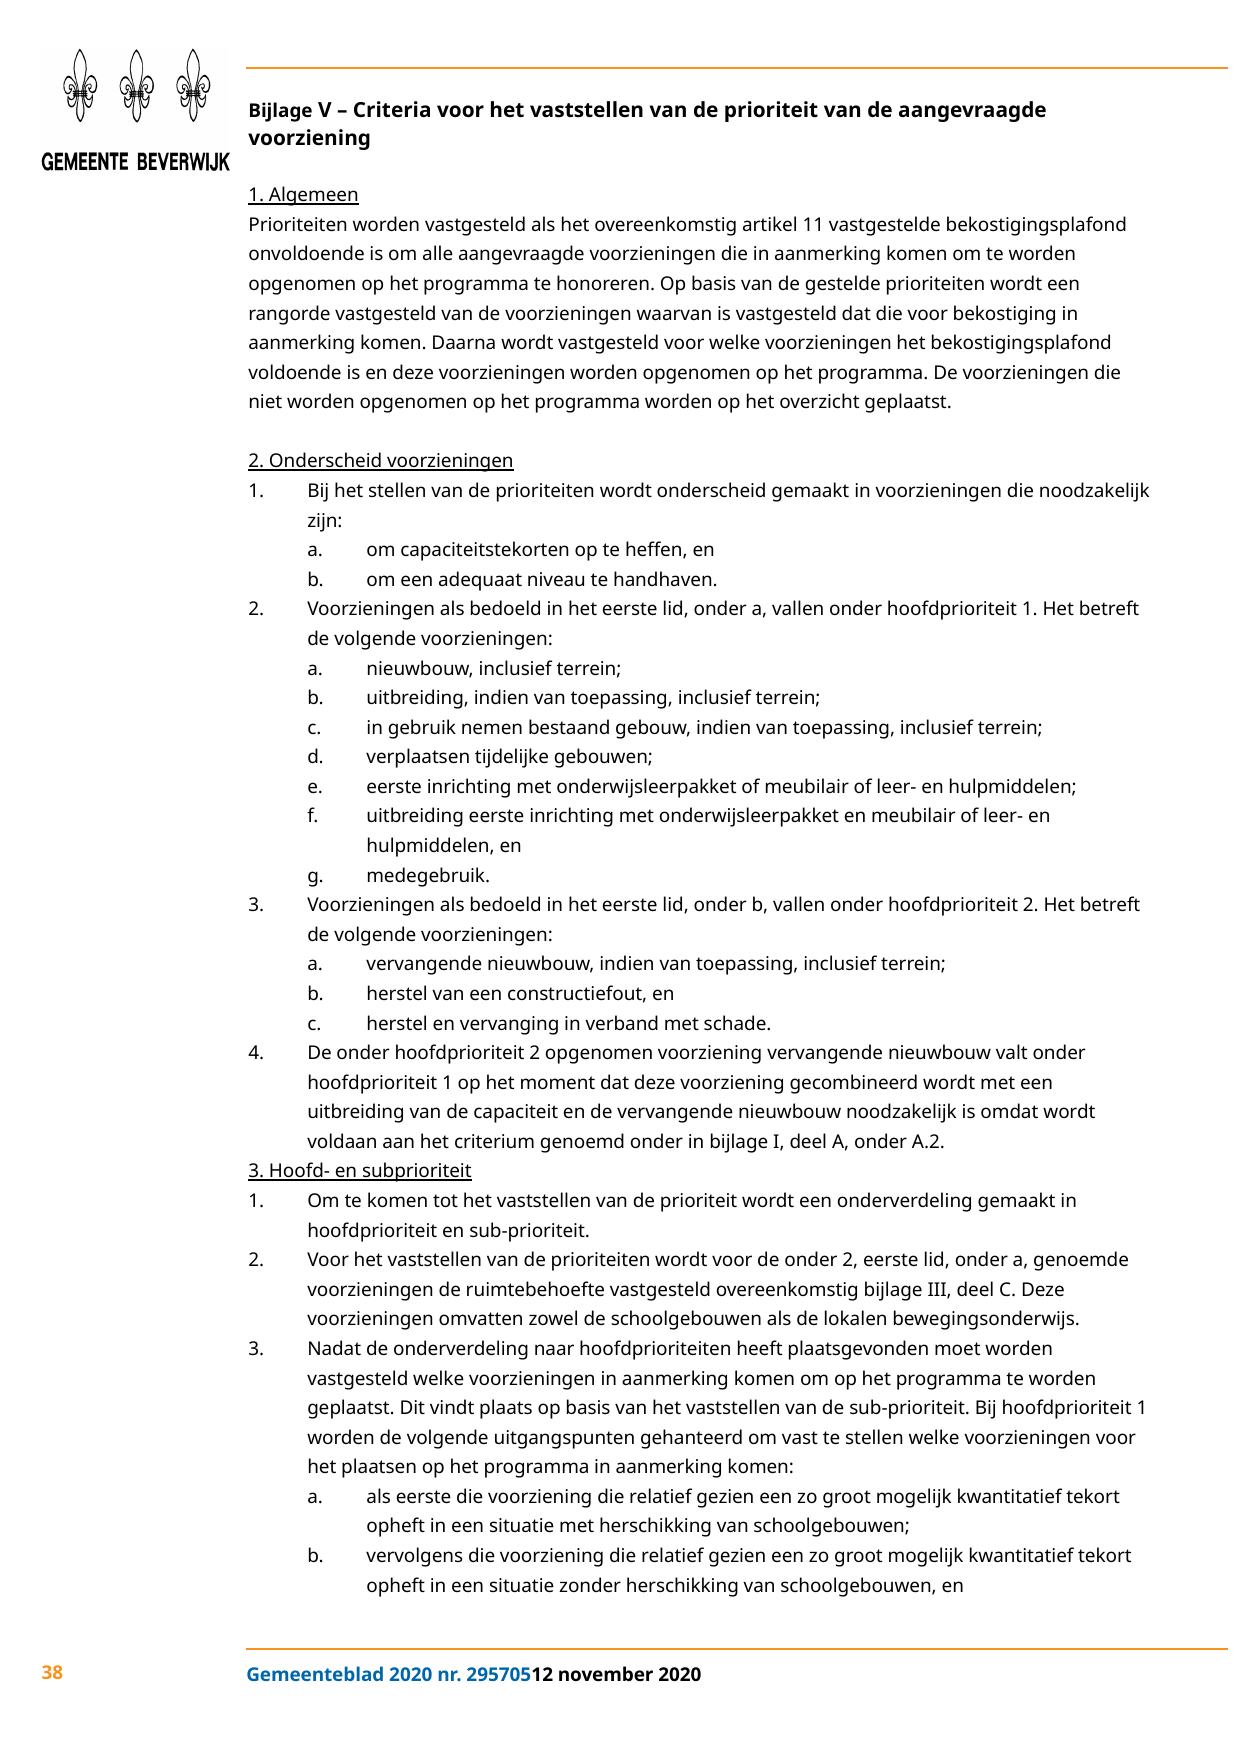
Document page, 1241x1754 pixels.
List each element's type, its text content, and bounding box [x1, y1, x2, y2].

list eerste inrichting met onderwijsleerpakket of meubilair of leer- en hulpmiddelen; [307, 773, 1152, 799]
list vervangende nieuwbouw, indien van toepassing, inclusief terrein; [307, 951, 1152, 976]
list Voor het vaststellen van de prioriteiten wordt voor de onder 2, eerste lid, onder a, genoemde voorzieningen de ruimtebehoefte vastgesteld overeenkomstig bijlage III, deel C. Deze voorzieningen omvatten zowel de schoolgebouwen als de lokalen bewegingsonderwijs. [248, 1246, 1152, 1331]
list medegebruik. [307, 862, 1152, 887]
list uitbreiding eerste inrichting met onderwijsleerpakket en meubilair of leer- en hulpmiddelen, en [307, 803, 1152, 858]
list herstel van een constructiefout, en [307, 980, 1152, 1006]
list Bij het stellen van de prioriteiten wordt onderscheid gemaakt in voorzieningen die noodzakelijk zijn: [248, 477, 1152, 532]
list Nadat de onderverdeling naar hoofdprioriteiten heeft plaatsgevonden moet worden vastgesteld welke voorzieningen in aanmerking komen om op het programma te worden geplaatst. Dit vindt plaats op basis van het vaststellen van de sub-prioriteit. Bij hoofdprioriteit 1 worden de volgende uitgangspunten gehanteerd om vast te stellen welke voorzieningen voor het plaatsen op het programma in aanmerking komen: [248, 1335, 1152, 1479]
list verplaatsen tijdelijke gebouwen; [307, 743, 1152, 769]
list om een adequaat niveau te handhaven. [307, 566, 1152, 592]
text Prioriteiten worden vastgesteld als het overeenkomstig artikel 11 vastgestelde bekostigingsplafond onvoldoende is om alle aangevraagde voorzieningen die in aanmerking komen om te worden opgenomen op het programma te honoreren. Op basis van de gestelde prioriteiten wordt een rangorde vastgesteld van de voorzieningen waarvan is vastgesteld dat die voor bekostiging in aanmerking komen. Daarna wordt vastgesteld voor welke voorzieningen het bekostigingsplafond voldoende is en deze voorzieningen worden opgenomen op het programma. De voorzieningen die niet worden opgenomen op het programma worden op het overzicht geplaatst. [248, 211, 1152, 414]
picture [41, 47, 231, 172]
list in gebruik nemen bestaand gebouw, indien van toepassing, inclusief terrein; [307, 714, 1152, 739]
text 3. Hoofd- en subprioriteit [248, 1158, 1152, 1183]
list herstel en vervanging in verband met schade. [307, 1010, 1152, 1035]
list Voorzieningen als bedoeld in het eerste lid, onder b, vallen onder hoofdprioriteit 2. Het betreft de volgende voorzieningen: [248, 891, 1152, 947]
list vervolgens die voorziening die relatief gezien een zo groot mogelijk kwantitatief tekort opheft in een situatie zonder herschikking van schoolgebouwen, en [307, 1542, 1152, 1597]
text Bijlage V – Criteria voor het vaststellen van de prioriteit van de aangevraagde voorziening [248, 95, 1152, 152]
list nieuwbouw, inclusief terrein; [307, 655, 1152, 680]
list om capaciteitstekorten op te heffen, en [307, 536, 1152, 562]
text 1. Algemeen [248, 181, 1152, 207]
list De onder hoofdprioriteit 2 opgenomen voorziening vervangende nieuwbouw valt onder hoofdprioriteit 1 op het moment dat deze voorziening gecombineerd wordt met een uitbreiding van de capaciteit en de vervangende nieuwbouw noodzakelijk is omdat wordt voldaan aan het criterium genoemd onder in bijlage I, deel A, onder A.2. [248, 1039, 1152, 1154]
text 2. Onderscheid voorzieningen [248, 448, 1152, 473]
list als eerste die voorziening die relatief gezien een zo groot mogelijk kwantitatief tekort opheft in een situatie met herschikking van schoolgebouwen; [307, 1483, 1152, 1538]
list uitbreiding, indien van toepassing, inclusief terrein; [307, 684, 1152, 710]
list Om te komen tot het vaststellen van de prioriteit wordt een onderverdeling gemaakt in hoofdprioriteit en sub-prioriteit. [248, 1187, 1152, 1242]
list Voorzieningen als bedoeld in het eerste lid, onder a, vallen onder hoofdprioriteit 1. Het betreft de volgende voorzieningen: [248, 596, 1152, 651]
